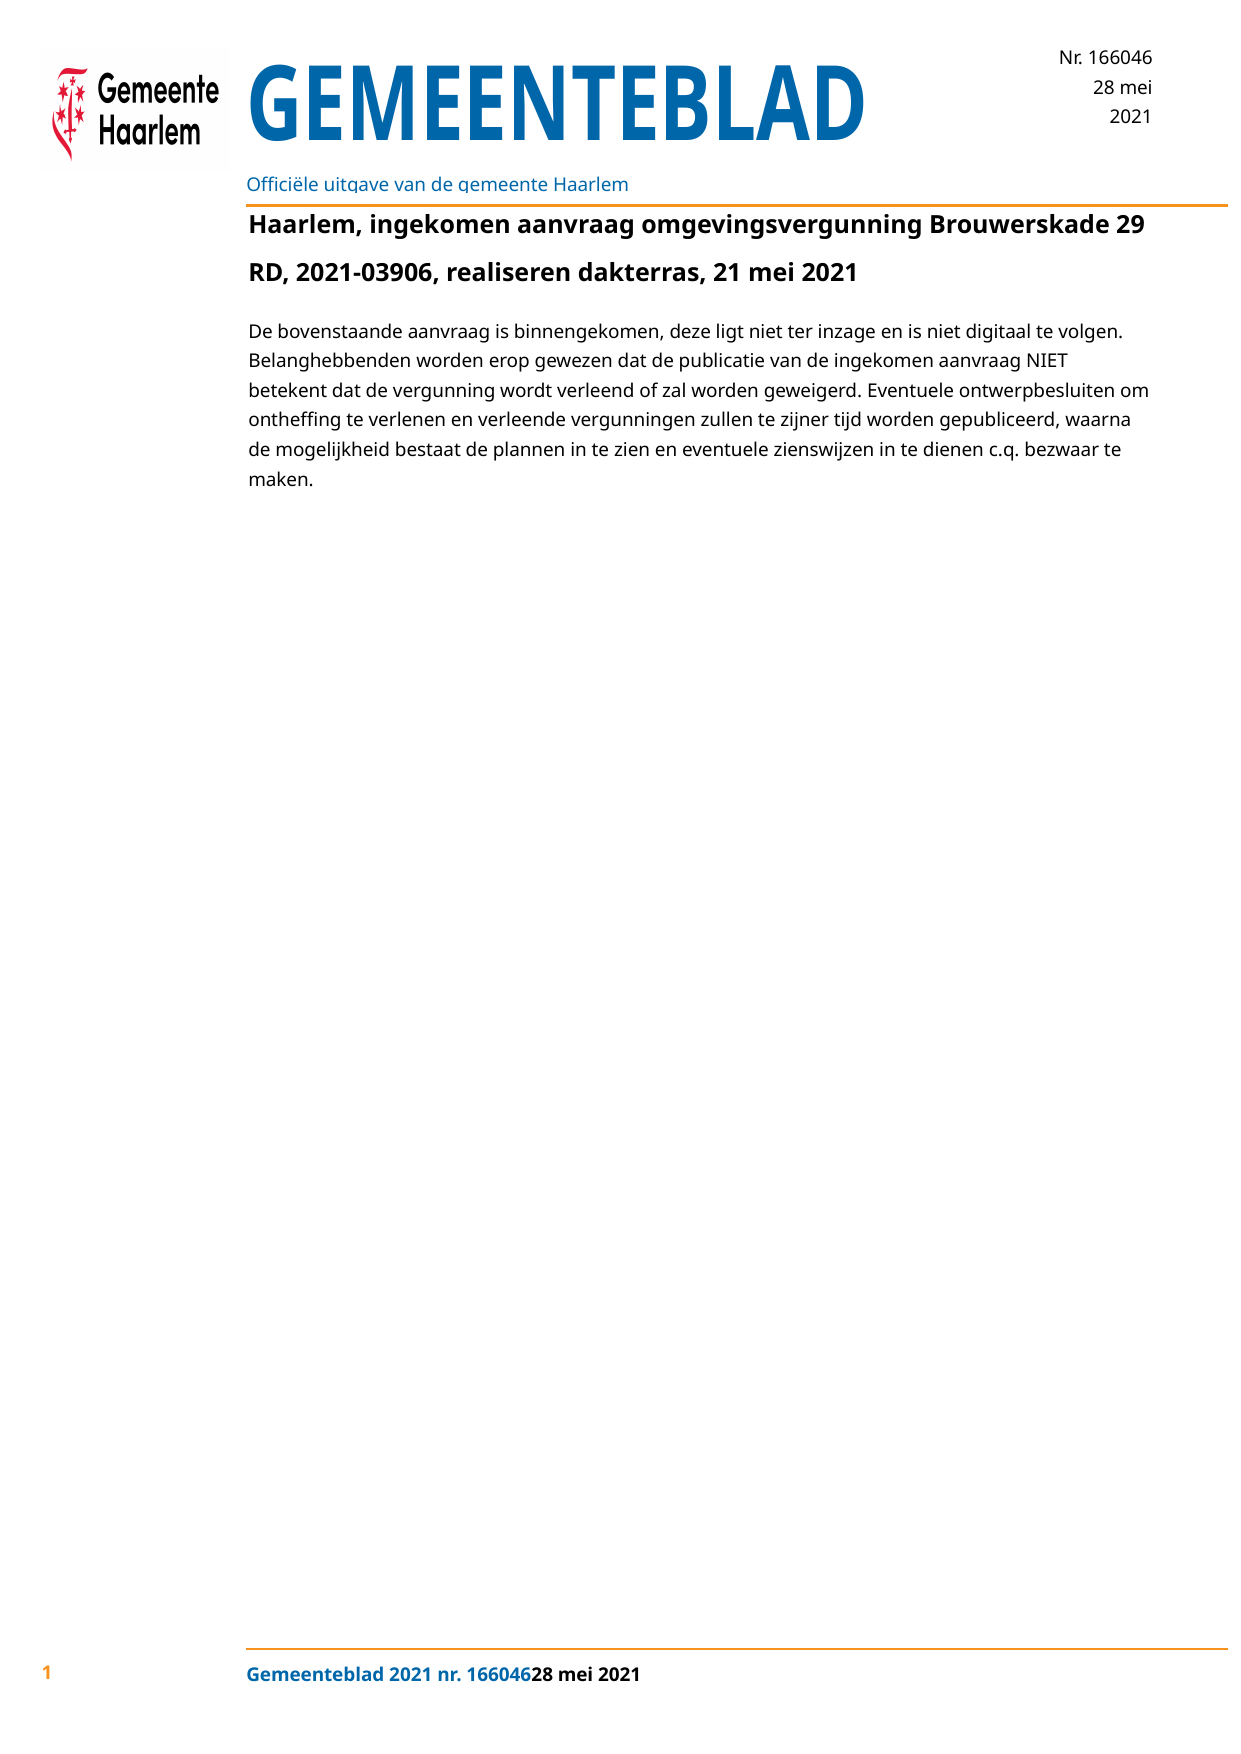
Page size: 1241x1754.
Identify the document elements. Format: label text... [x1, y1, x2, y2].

text Haarlem, ingekomen aanvraag omgevingsvergunning Brouwerskade 29 RD, 2021-03906, realiseren dakterras, 21 mei 2021 [248, 207, 1152, 288]
text De bovenstaande aanvraag is binnengekomen, deze ligt niet ter inzage en is niet digitaal te volgen. Belanghebbenden worden erop gewezen dat de publicatie van de ingekomen aanvraag NIET betekent dat de vergunning wordt verleend of zal worden geweigerd. Eventuele ontwerpbesluiten om ontheffing te verlenen en verleende vergunningen zullen te zijner tijd worden gepubliceerd, waarna de mogelijkheid bestaat de plannen in te zien en eventuele zienswijzen in te dienen c.q. bezwaar te maken. [248, 318, 1152, 492]
picture [41, 47, 231, 172]
